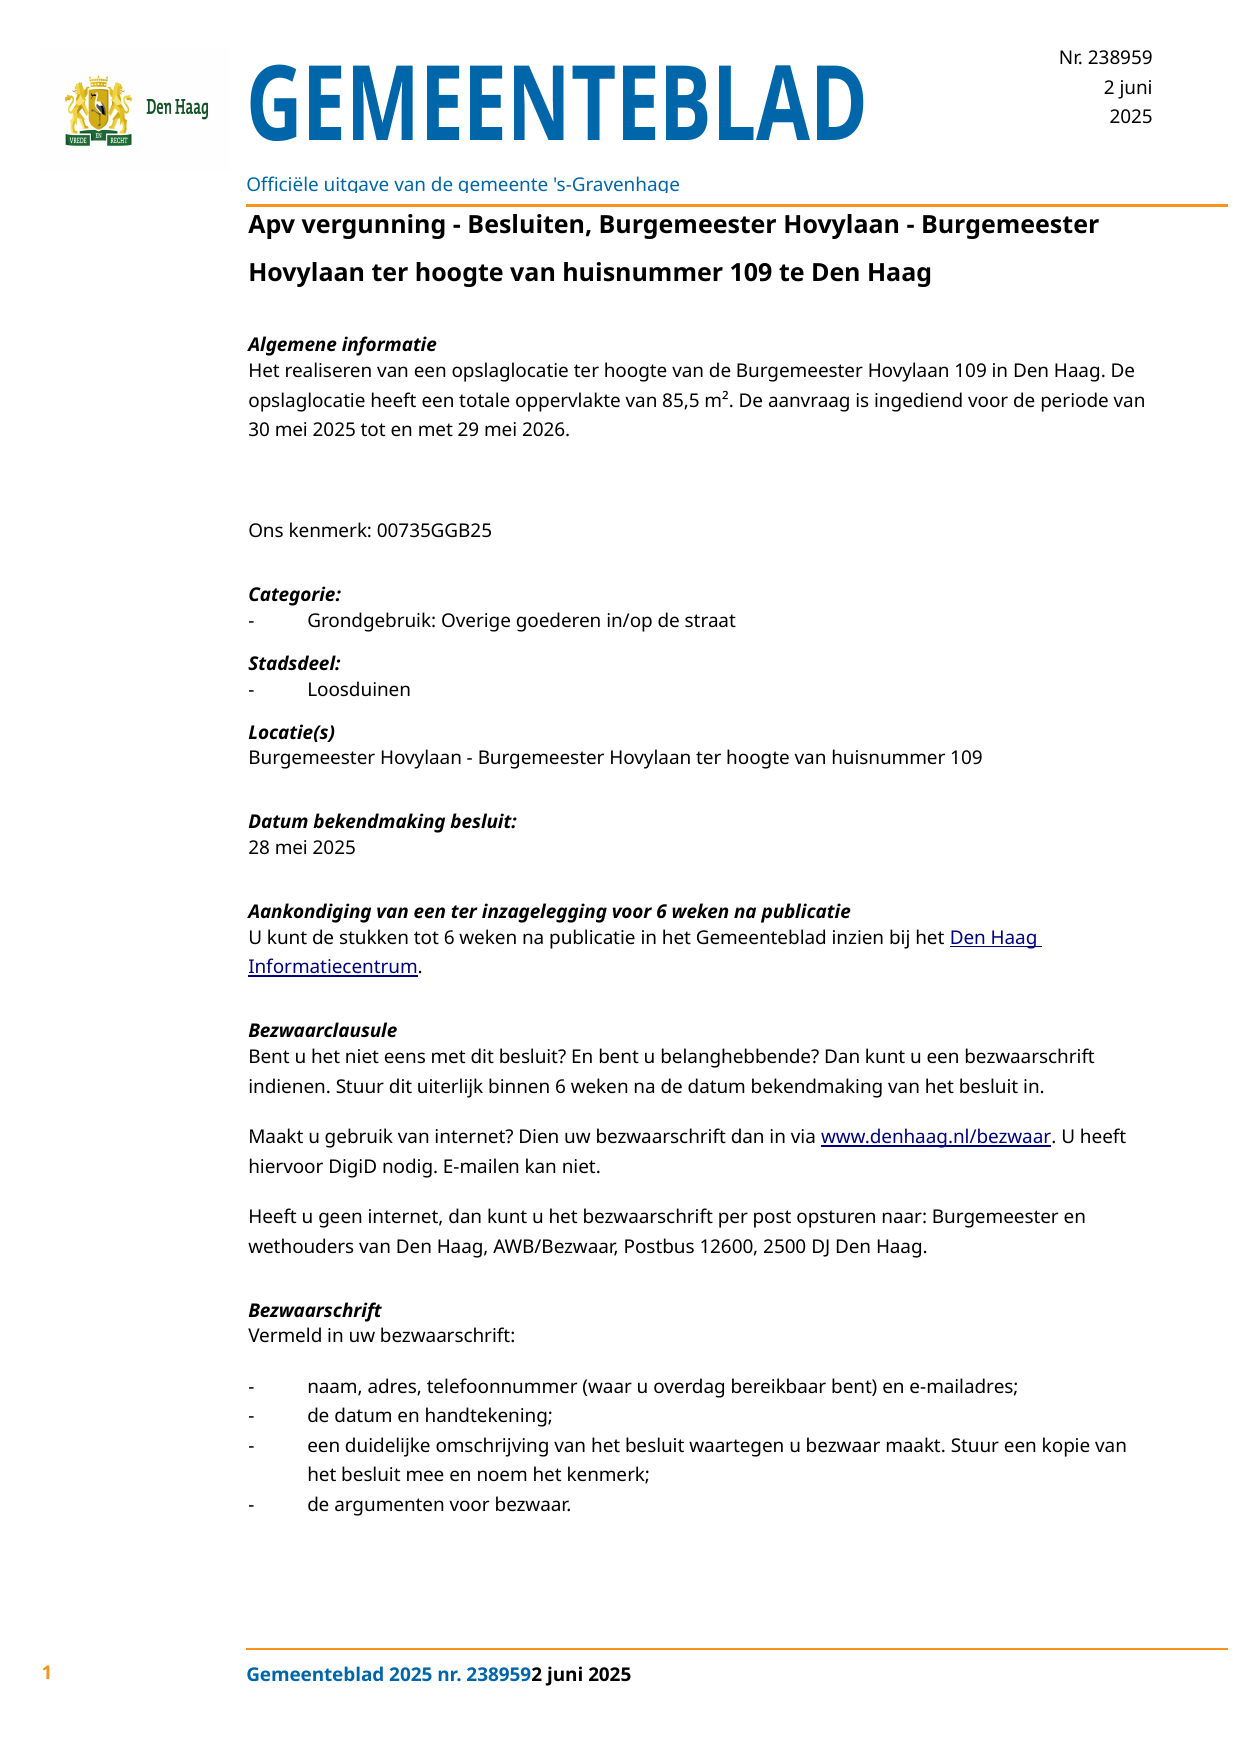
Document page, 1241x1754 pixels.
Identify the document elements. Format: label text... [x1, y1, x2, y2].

text Ons kenmerk: 00735GGB25 [248, 517, 1152, 543]
text Het realiseren van een opslaglocatie ter hoogte van de Burgemeester Hovylaan 109 in Den Haag. De opslaglocatie heeft een totale oppervlakte van 85,5 m². De aanvraag is ingediend voor de periode van 30 mei 2025 tot en met 29 mei 2026. [248, 357, 1152, 442]
list Loosduinen [248, 676, 1152, 701]
list Grondgebruik: Overige goederen in/op de straat [248, 607, 1152, 633]
text Datum bekendmaking besluit: [248, 808, 1152, 834]
text Aankondiging van een ter inzagelegging voor 6 weken na publicatie [248, 898, 1152, 924]
text Algemene informatie [248, 331, 1152, 357]
list een duidelijke omschrijving van het besluit waartegen u bezwaar maakt. Stuur een kopie van het besluit mee en noem het kenmerk; [248, 1432, 1152, 1487]
text Bezwaarschrift [248, 1297, 1152, 1322]
text Heeft u geen internet, dan kunt u het bezwaarschrift per post opsturen naar: Burgemeester en wethouders van Den Haag, AWB/Bezwaar, Postbus 12600, 2500 DJ Den Haag. [248, 1203, 1152, 1258]
text Burgemeester Hovylaan - Burgemeester Hovylaan ter hoogte van huisnummer 109 [248, 744, 1152, 770]
text Apv vergunning - Besluiten, Burgemeester Hovylaan - Burgemeester Hovylaan ter hoogte van huisnummer 109 te Den Haag [248, 207, 1152, 288]
list de datum en handtekening; [248, 1402, 1152, 1428]
text Vermeld in uw bezwaarschrift: [248, 1322, 1152, 1348]
list naam, adres, telefoonnummer (waar u overdag bereikbaar bent) en e-mailadres; [248, 1373, 1152, 1399]
text Locatie(s) [248, 719, 1152, 744]
text Maakt u gebruik van internet? Dien uw bezwaarschrift dan in via www.denhaag.nl/bezwaar. U heeft hiervoor DigiD nodig. E-mailen kan niet. [248, 1123, 1152, 1178]
text Bent u het niet eens met dit besluit? En bent u belanghebbende? Dan kunt u een bezwaarschrift indienen. Stuur dit uiterlijk binnen 6 weken na de datum bekendmaking van het besluit in. [248, 1043, 1152, 1098]
picture [41, 47, 231, 172]
text Bezwaarclausule [248, 1017, 1152, 1043]
text U kunt de stukken tot 6 weken na publicatie in het Gemeenteblad inzien bij het Den Haag Informatiecentrum. [248, 924, 1152, 979]
text Categorie: [248, 581, 1152, 607]
list de argumenten voor bezwaar. [248, 1491, 1152, 1517]
text 28 mei 2025 [248, 834, 1152, 860]
text Stadsdeel: [248, 650, 1152, 676]
